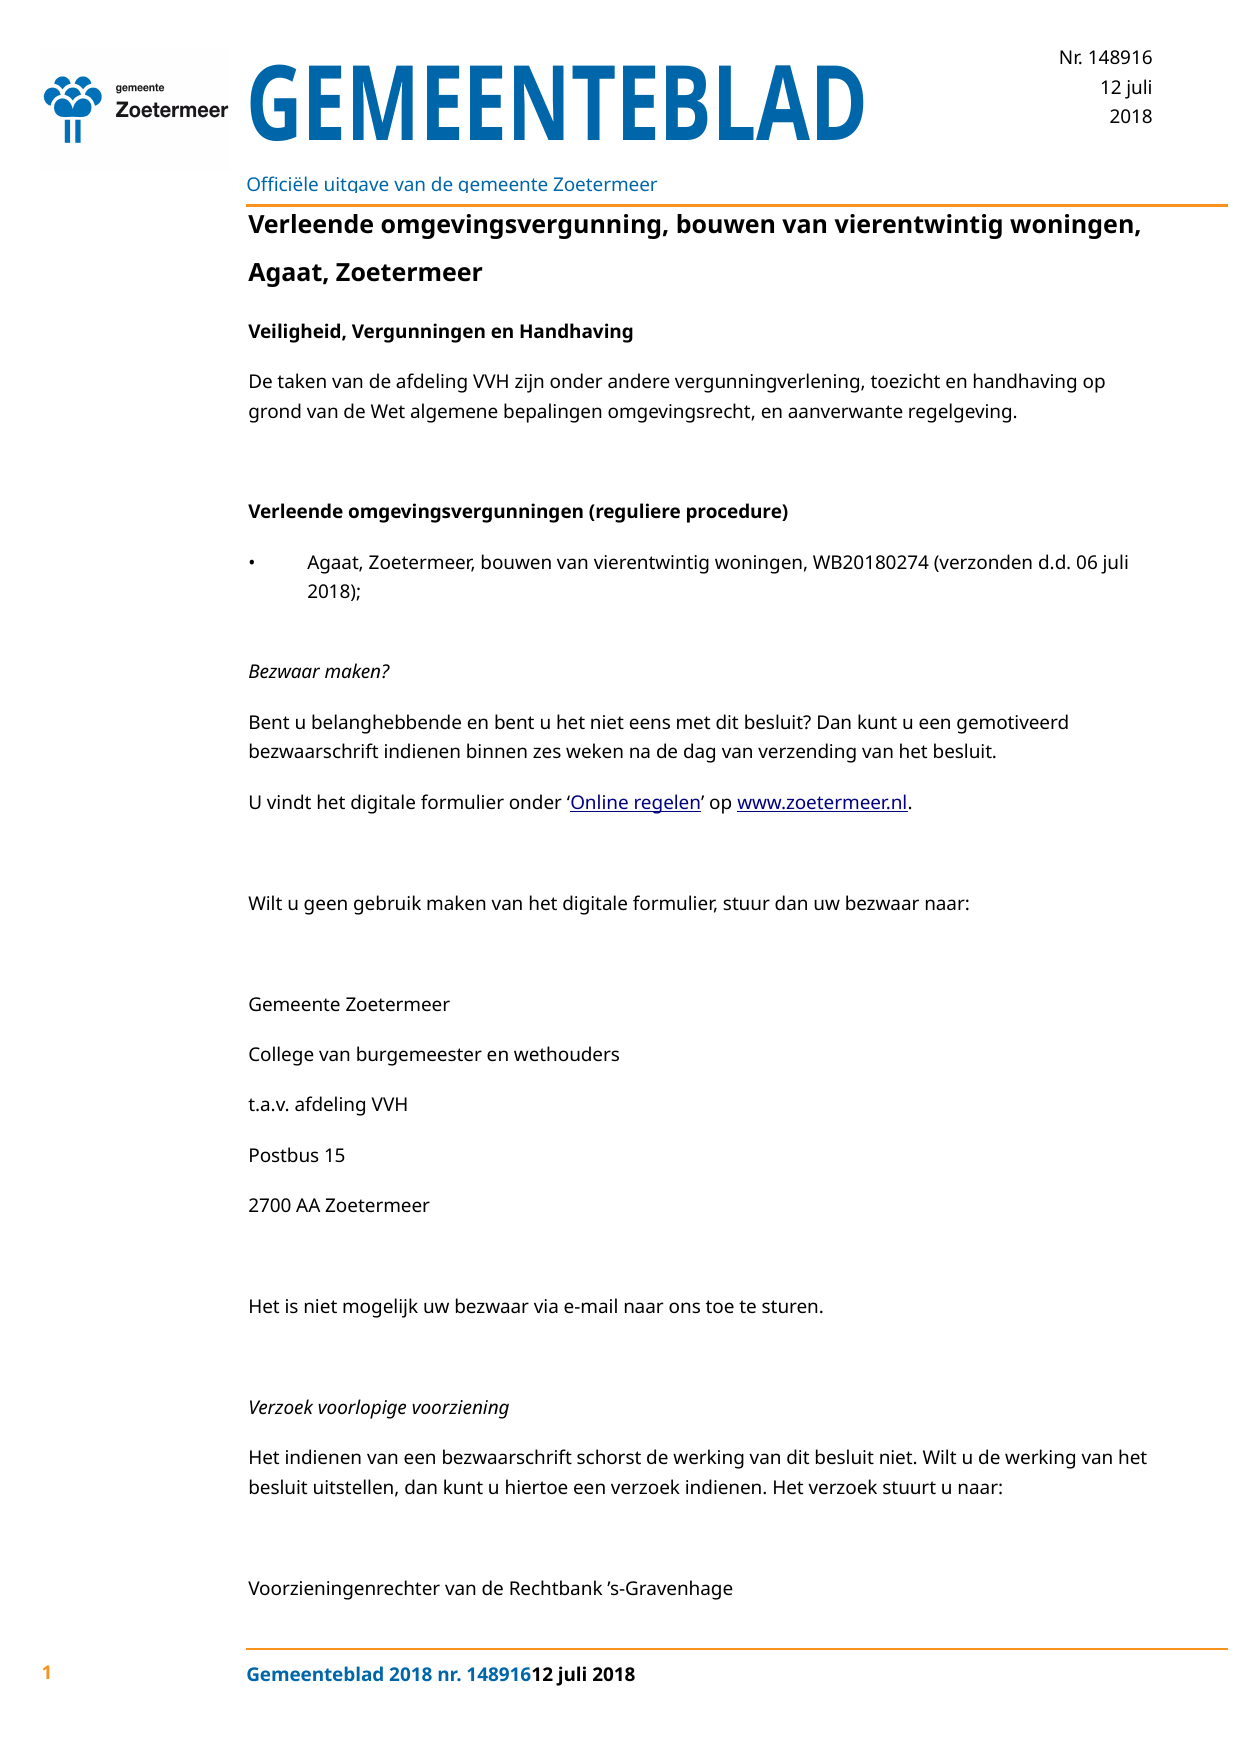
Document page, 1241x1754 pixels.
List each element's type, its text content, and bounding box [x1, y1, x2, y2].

text De taken van de afdeling VVH zijn onder andere vergunningverlening, toezicht en handhaving op grond van de Wet algemene bepalingen omgevingsrecht, en aanverwante regelgeving. [248, 368, 1152, 424]
text Verleende omgevingsvergunningen (reguliere procedure) [248, 499, 1152, 524]
text Wilt u geen gebruik maken van het digitale formulier, stuur dan uw bezwaar naar: [248, 890, 1152, 916]
text Verzoek voorlopige voorziening [248, 1394, 1152, 1420]
text Gemeente Zoetermeer [248, 991, 1152, 1017]
text t.a.v. afdeling VVH [248, 1092, 1152, 1117]
text U vindt het digitale formulier onder ‘Online regelen’ op www.zoetermeer.nl. [248, 789, 1152, 815]
text Bent u belanghebbende en bent u het niet eens met dit besluit? Dan kunt u een gemotiveerd bezwaarschrift indienen binnen zes weken na de dag van verzending van het besluit. [248, 709, 1152, 764]
text Het is niet mogelijk uw bezwaar via e-mail naar ons toe te sturen. [248, 1293, 1152, 1319]
text Verleende omgevingsvergunning, bouwen van vierentwintig woningen, Agaat, Zoetermeer [248, 207, 1152, 288]
text College van burgemeester en wethouders [248, 1041, 1152, 1067]
text 2700 AA Zoetermeer [248, 1192, 1152, 1218]
text Veiligheid, Vergunningen en Handhaving [248, 318, 1152, 344]
text Postbus 15 [248, 1142, 1152, 1168]
text Het indienen van een bezwaarschrift schorst de werking van dit besluit niet. Wilt u de werking van het besluit uitstellen, dan kunt u hiertoe een verzoek indienen. Het verzoek stuurt u naar: [248, 1444, 1152, 1500]
text Voorzieningenrechter van de Rechtbank ’s-Gravenhage [248, 1575, 1152, 1601]
text Bezwaar maken? [248, 659, 1152, 684]
picture [41, 47, 231, 172]
list Agaat, Zoetermeer, bouwen van vierentwintig woningen, WB20180274 (verzonden d.d. 06 juli 2018); [248, 549, 1152, 604]
